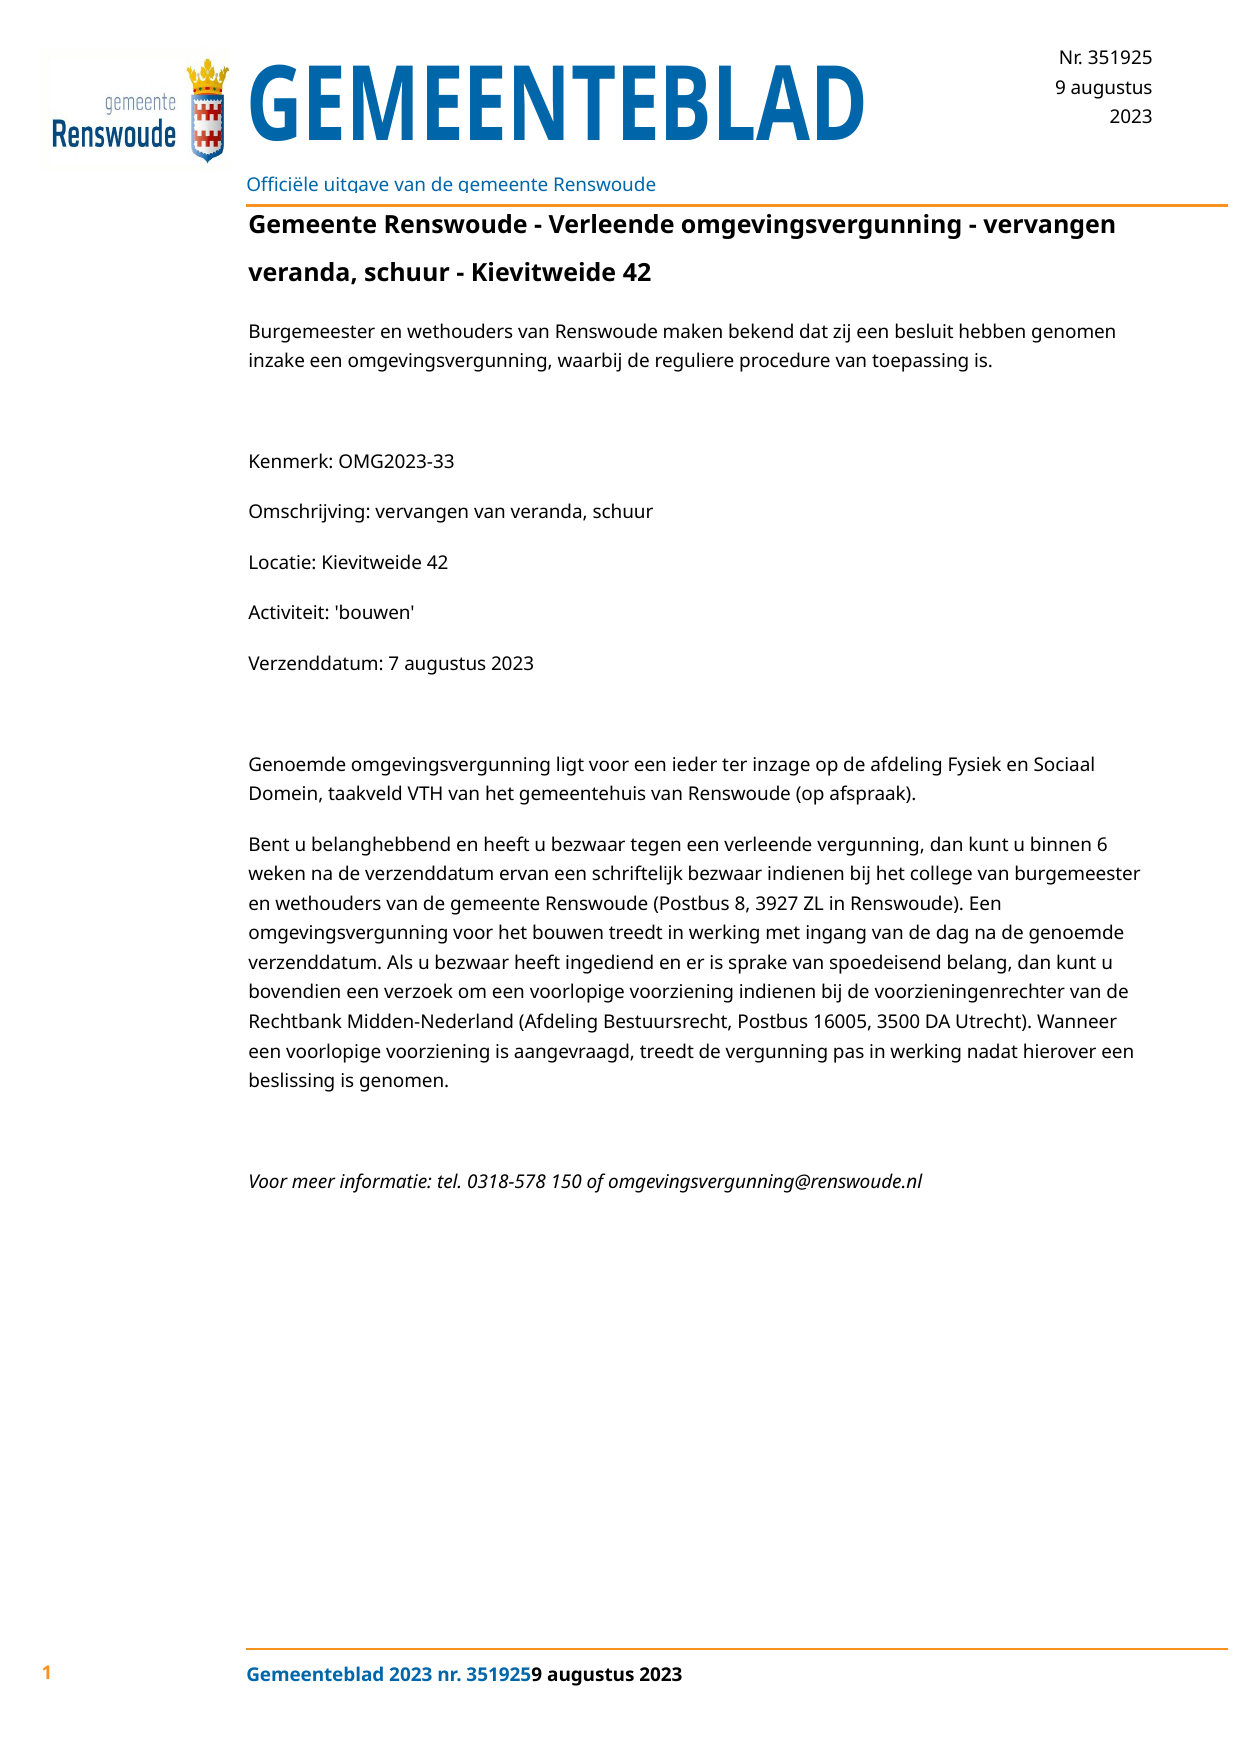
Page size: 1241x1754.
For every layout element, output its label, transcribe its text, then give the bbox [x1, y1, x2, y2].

text Voor meer informatie: tel. 0318-578 150 of omgevingsvergunning@renswoude.nl [248, 1168, 1152, 1194]
text Genoemde omgevingsvergunning ligt voor een ieder ter inzage op de afdeling Fysiek en Sociaal Domein, taakveld VTH van het gemeentehuis van Renswoude (op afspraak). [248, 751, 1152, 806]
text Locatie: Kievitweide 42 [248, 549, 1152, 575]
text Verzenddatum: 7 augustus 2023 [248, 650, 1152, 676]
picture [41, 47, 231, 172]
text Gemeente Renswoude - Verleende omgevingsvergunning - vervangen veranda, schuur - Kievitweide 42 [248, 207, 1152, 288]
text Kenmerk: OMG2023-33 [248, 448, 1152, 474]
text Burgemeester en wethouders van Renswoude maken bekend dat zij een besluit hebben genomen inzake een omgevingsvergunning, waarbij de reguliere procedure van toepassing is. [248, 318, 1152, 373]
text Activiteit: 'bouwen' [248, 599, 1152, 625]
text Bent u belanghebbend en heeft u bezwaar tegen een verleende vergunning, dan kunt u binnen 6 weken na de verzenddatum ervan een schriftelijk bezwaar indienen bij het college van burgemeester en wethouders van de gemeente Renswoude (Postbus 8, 3927 ZL in Renswoude). Een omgevingsvergunning voor het bouwen treedt in werking met ingang van de dag na de genoemde verzenddatum. Als u bezwaar heeft ingediend en er is sprake van spoedeisend belang, dan kunt u bovendien een verzoek om een voorlopige voorziening indienen bij de voorzieningenrechter van de Rechtbank Midden-Nederland (Afdeling Bestuursrecht, Postbus 16005, 3500 DA Utrecht). Wanneer een voorlopige voorziening is aangevraagd, treedt de vergunning pas in werking nadat hierover een beslissing is genomen. [248, 831, 1152, 1093]
text Omschrijving: vervangen van veranda, schuur [248, 499, 1152, 524]
